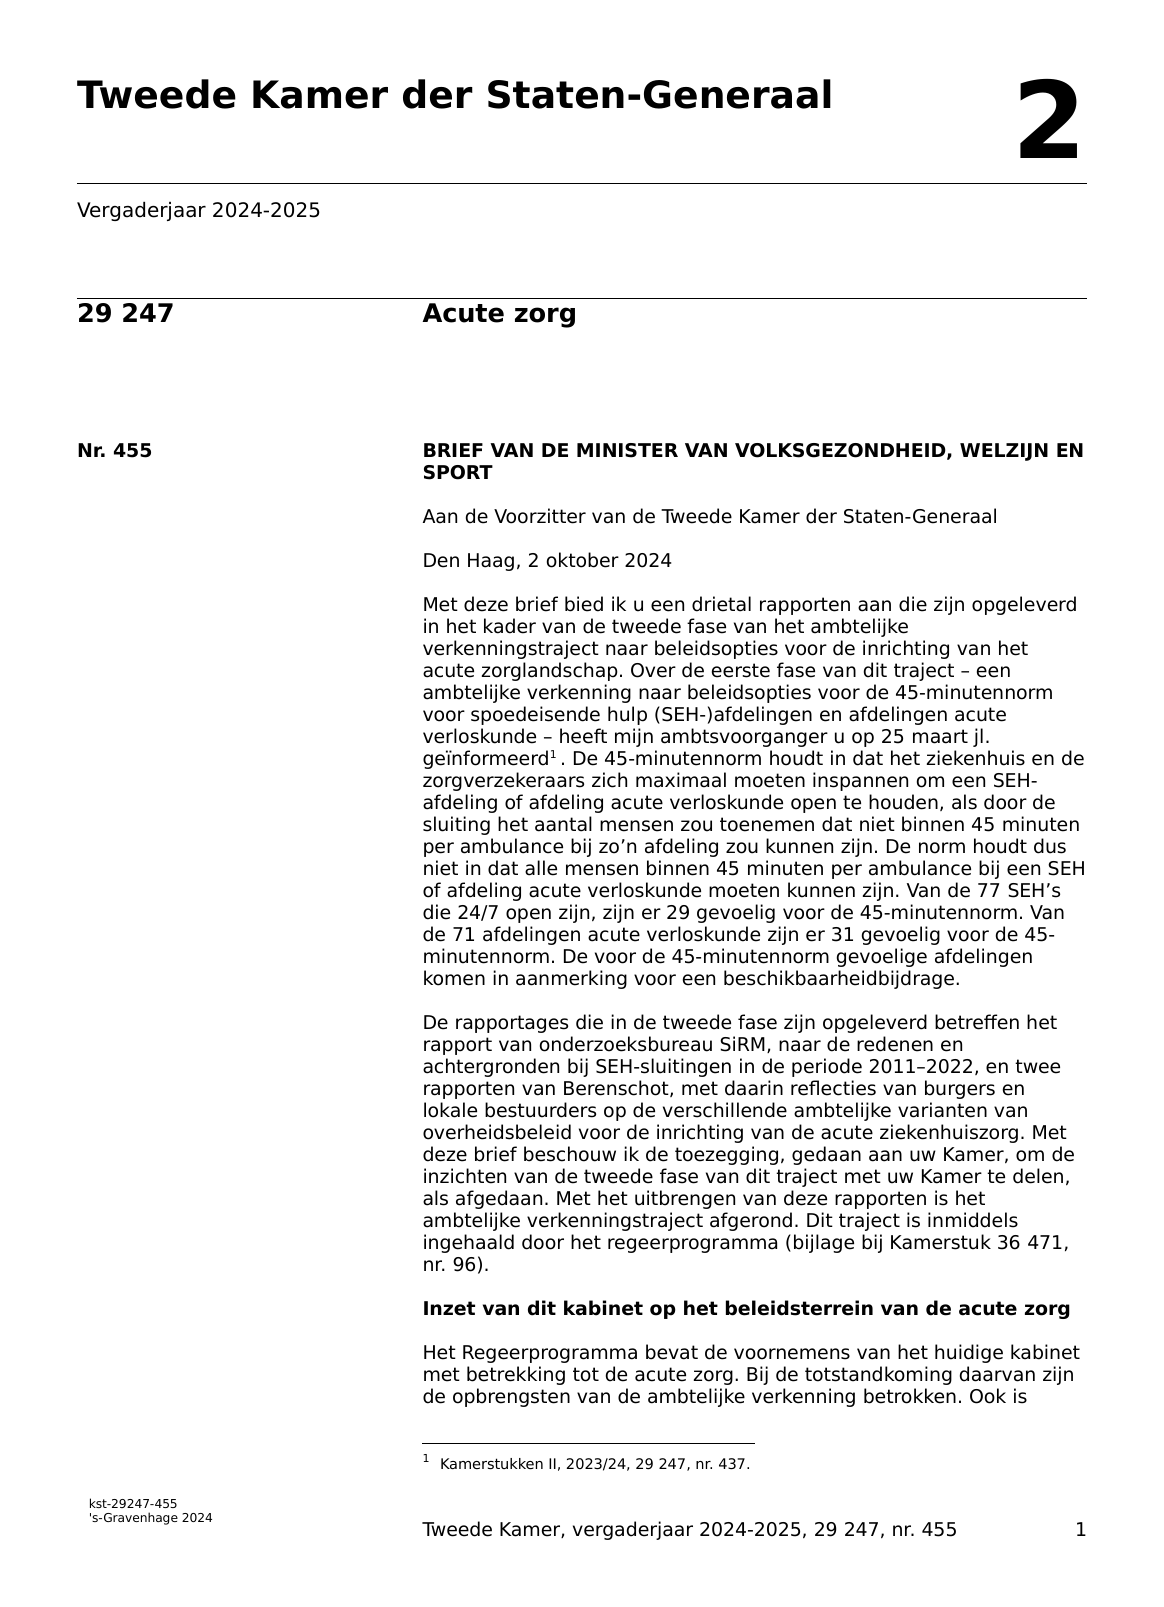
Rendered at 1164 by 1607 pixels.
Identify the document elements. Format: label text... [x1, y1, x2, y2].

text kst-29247-455 [88, 1497, 323, 1511]
subtitle Nr. 455 BRIEF VAN DE MINISTER VAN VOLKSGEZONDHEID, WELZIJN EN SPORT [77, 440, 1087, 484]
text De rapportages die in de tweede fase zijn opgeleverd betreffen het rapport van onderzoeksbureau SiRM, naar de redenen en achtergronden bij SEH-sluitingen in de periode 2011–2022, en twee rapporten van Berenschot, met daarin reflecties van burgers en lokale bestuurders op de verschillende ambtelijke varianten van overheidsbeleid voor de inrichting van de acute ziekenhuiszorg. Met deze brief beschouw ik de toezegging, gedaan aan uw Kamer, om de inzichten van de tweede fase van dit traject met uw Kamer te delen, als afgedaan. Met het uitbrengen van deze rapporten is het ambtelijke verkenningstraject afgerond. Dit traject is inmiddels ingehaald door het regeerprogramma (bijlage bij Kamerstuk 36 471, nr. 96). [422, 1012, 1087, 1276]
table_cell Vergaderjaar 2024-2025 [77, 184, 1087, 298]
table_header 2 [886, 59, 1087, 183]
subtitle Inzet van dit kabinet op het beleidsterrein van de acute zorg [422, 1298, 1087, 1320]
text Den Haag, 2 oktober 2024 [422, 550, 1087, 572]
subtitle 29 247 Acute zorg [77, 299, 1087, 329]
text Het Regeerprogramma bevat de voornemens van het huidige kabinet met betrekking tot de acute zorg. Bij de totstandkoming daarvan zijn de opbrengsten van de ambtelijke verkenning betrokken. Ook is [422, 1342, 1087, 1408]
table_header Tweede Kamer der Staten-Generaal [77, 59, 886, 183]
text Kamerstukken II, 2023/24, 29 247, nr. 437. [422, 1452, 1087, 1474]
text Met deze brief bied ik u een drietal rapporten aan die zijn opgeleverd in het kader van de tweede fase van het ambtelijke verkenningstraject naar beleidsopties voor de inrichting van het acute zorglandschap. Over de eerste fase van dit traject – een ambtelijke verkenning naar beleidsopties voor de 45-minutennorm voor spoedeisende hulp (SEH-)afdelingen en afdelingen acute verloskunde – heeft mijn ambtsvoorganger u op 25 maart jl. geïnformeerd. De 45-minutennorm houdt in dat het ziekenhuis en de zorgverzekeraars zich maximaal moeten inspannen om een SEH-afdeling of afdeling acute verloskunde open te houden, als door de sluiting het aantal mensen zou toenemen dat niet binnen 45 minuten per ambulance bij zo’n afdeling zou kunnen zijn. De norm houdt dus niet in dat alle mensen binnen 45 minuten per ambulance bij een SEH of afdeling acute verloskunde moeten kunnen zijn. Van de 77 SEH’s die 24/7 open zijn, zijn er 29 gevoelig voor de 45-minutennorm. Van de 71 afdelingen acute verloskunde zijn er 31 gevoelig voor de 45-minutennorm. De voor de 45-minutennorm gevoelige afdelingen komen in aanmerking voor een beschikbaarheidbijdrage. [422, 594, 1087, 990]
text Aan de Voorzitter van de Tweede Kamer der Staten-Generaal [422, 506, 1087, 528]
text 's-Gravenhage 2024 [88, 1511, 323, 1525]
